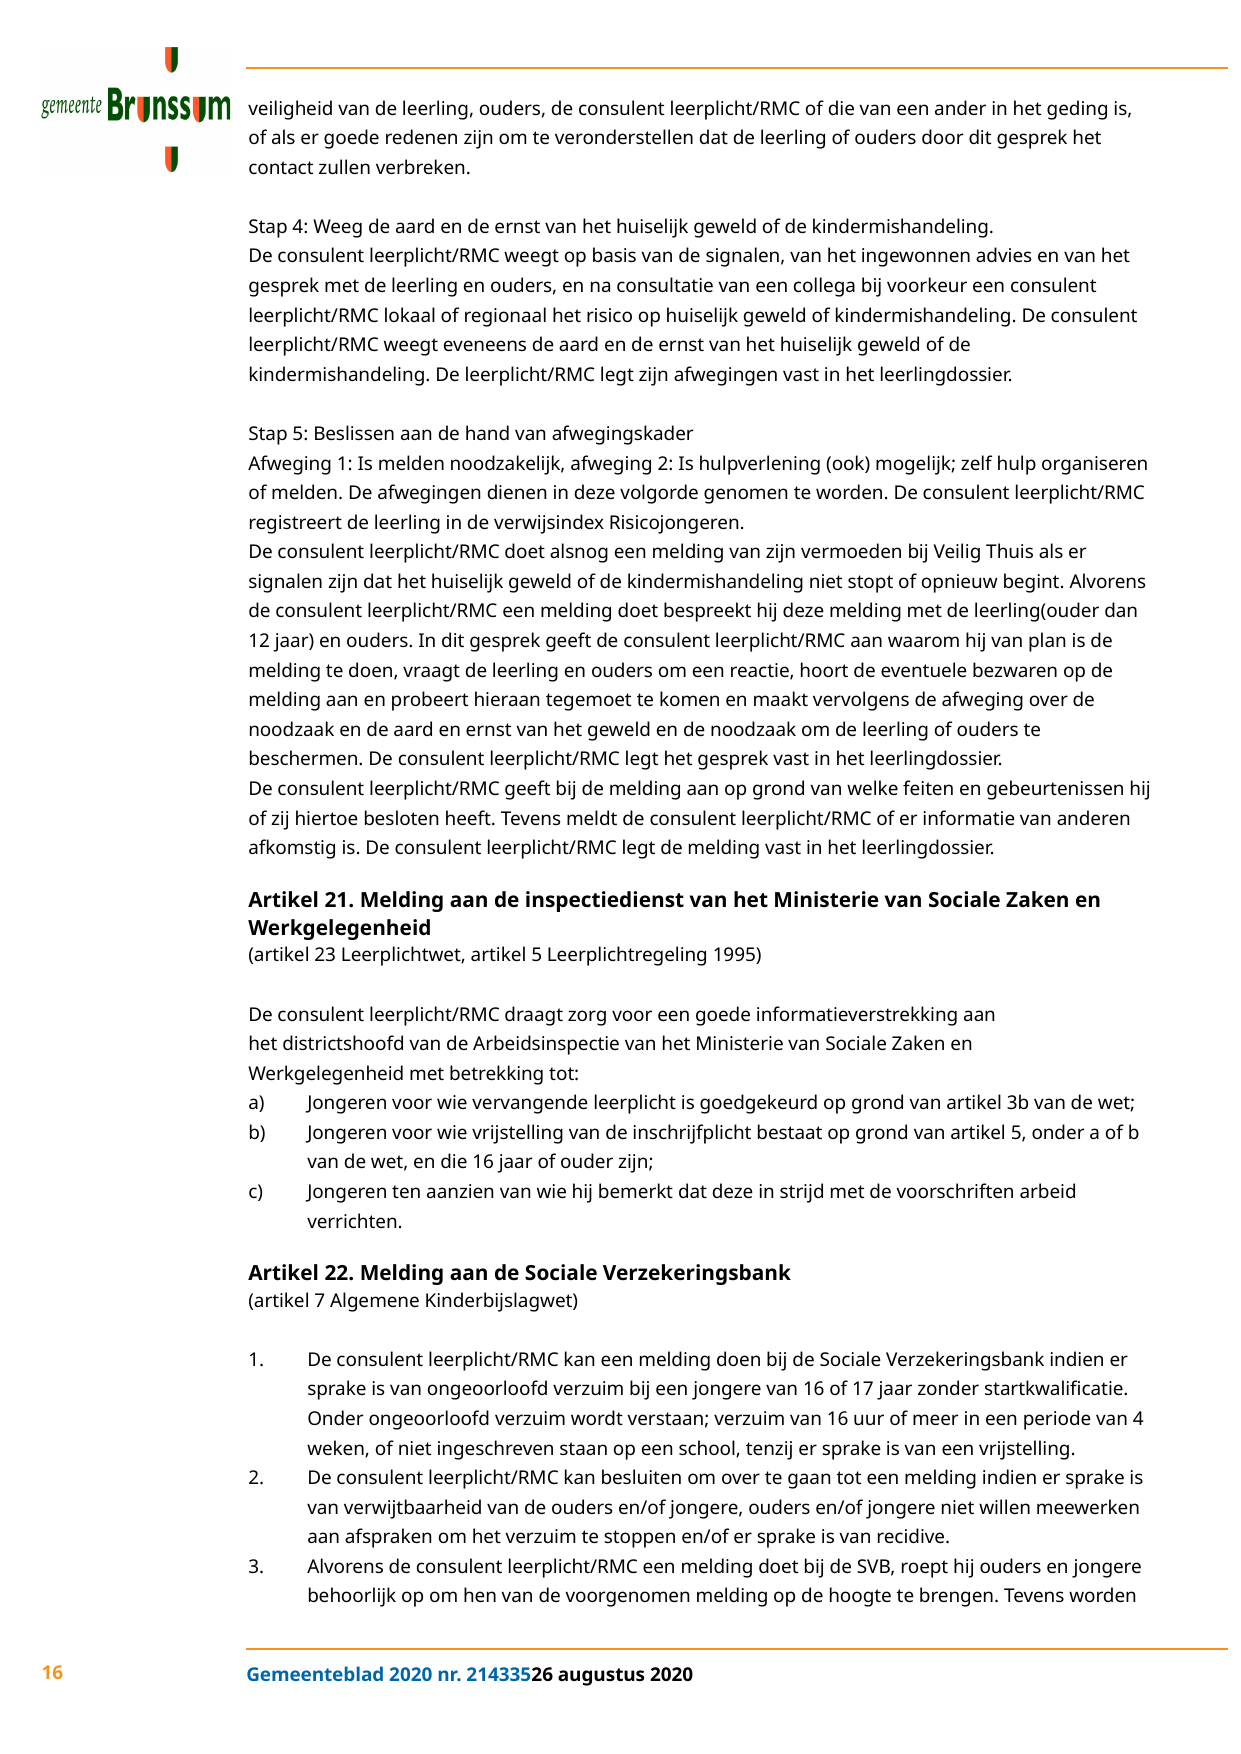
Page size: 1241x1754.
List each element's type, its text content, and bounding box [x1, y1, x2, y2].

text Afweging 1: Is melden noodzakelijk, afweging 2: Is hulpverlening (ook) mogelijk; zelf hulp organiseren of melden. De afwegingen dienen in deze volgorde genomen te worden. De consulent leerplicht/RMC registreert de leerling in de verwijsindex Risicojongeren. [248, 450, 1152, 535]
text De consulent leerplicht/RMC weegt op basis van de signalen, van het ingewonnen advies en van het gesprek met de leerling en ouders, en na consultatie van een collega bij voorkeur een consulent leerplicht/RMC lokaal of regionaal het risico op huiselijk geweld of kindermishandeling. De consulent leerplicht/RMC weegt eveneens de aard en de ernst van het huiselijk geweld of de kindermishandeling. De leerplicht/RMC legt zijn afwegingen vast in het leerlingdossier. [248, 243, 1152, 387]
text Stap 5: Beslissen aan de hand van afwegingskader [248, 420, 1152, 446]
text Werkgelegenheid met betrekking tot: [248, 1060, 1152, 1086]
text (artikel 23 Leerplichtwet, artikel 5 Leerplichtregeling 1995) [248, 942, 1152, 967]
list Jongeren voor wie vrijstelling van de inschrijfplicht bestaat op grond van artikel 5, onder a of b van de wet, en die 16 jaar of ouder zijn; [248, 1119, 1152, 1174]
text (artikel 7 Algemene Kinderbijslagwet) [248, 1287, 1152, 1312]
list Jongeren voor wie vervangende leerplicht is goedgekeurd op grond van artikel 3b van de wet; [248, 1089, 1152, 1115]
text De consulent leerplicht/RMC draagt zorg voor een goede informatieverstrekking aan [248, 1001, 1152, 1027]
text het districtshoofd van de Arbeidsinspectie van het Ministerie van Sociale Zaken en [248, 1030, 1152, 1056]
list De consulent leerplicht/RMC kan een melding doen bij de Sociale Verzekeringsbank indien er sprake is van ongeoorloofd verzuim bij een jongere van 16 of 17 jaar zonder startkwalificatie. Onder ongeoorloofd verzuim wordt verstaan; verzuim van 16 uur of meer in een periode van 4 weken, of niet ingeschreven staan op een school, tenzij er sprake is van een vrijstelling. [248, 1346, 1152, 1460]
picture [41, 47, 231, 172]
list Alvorens de consulent leerplicht/RMC een melding doet bij de SVB, roept hij ouders en jongere behoorlijk op om hen van de voorgenomen melding op de hoogte te brengen. Tevens worden [248, 1553, 1152, 1608]
text Artikel 21. Melding aan de inspectiedienst van het Ministerie van Sociale Zaken en Werkgelegenheid [248, 885, 1152, 942]
text De consulent leerplicht/RMC doet alsnog een melding van zijn vermoeden bij Veilig Thuis als er signalen zijn dat het huiselijk geweld of de kindermishandeling niet stopt of opnieuw begint. Alvorens de consulent leerplicht/RMC een melding doet bespreekt hij deze melding met de leerling(ouder dan 12 jaar) en ouders. In dit gesprek geeft de consulent leerplicht/RMC aan waarom hij van plan is de melding te doen, vraagt de leerling en ouders om een reactie, hoort de eventuele bezwaren op de melding aan en probeert hieraan tegemoet te komen en maakt vervolgens de afweging over de noodzaak en de aard en ernst van het geweld en de noodzaak om de leerling of ouders te beschermen. De consulent leerplicht/RMC legt het gesprek vast in het leerlingdossier. [248, 538, 1152, 771]
text Stap 4: Weeg de aard en de ernst van het huiselijk geweld of de kindermishandeling. [248, 213, 1152, 239]
text Artikel 22. Melding aan de Sociale Verzekeringsbank [248, 1258, 1152, 1287]
list Jongeren ten aanzien van wie hij bemerkt dat deze in strijd met de voorschriften arbeid verrichten. [248, 1178, 1152, 1234]
text De consulent leerplicht/RMC geeft bij de melding aan op grond van welke feiten en gebeurtenissen hij of zij hiertoe besloten heeft. Tevens meldt de consulent leerplicht/RMC of er informatie van anderen afkomstig is. De consulent leerplicht/RMC legt de melding vast in het leerlingdossier. [248, 775, 1152, 860]
list De consulent leerplicht/RMC kan besluiten om over te gaan tot een melding indien er sprake is van verwijtbaarheid van de ouders en/of jongere, ouders en/of jongere niet willen meewerken aan afspraken om het verzuim te stoppen en/of er sprake is van recidive. [248, 1464, 1152, 1549]
text veiligheid van de leerling, ouders, de consulent leerplicht/RMC of die van een ander in het geding is, of als er goede redenen zijn om te veronderstellen dat de leerling of ouders door dit gesprek het contact zullen verbreken. [248, 95, 1152, 180]
